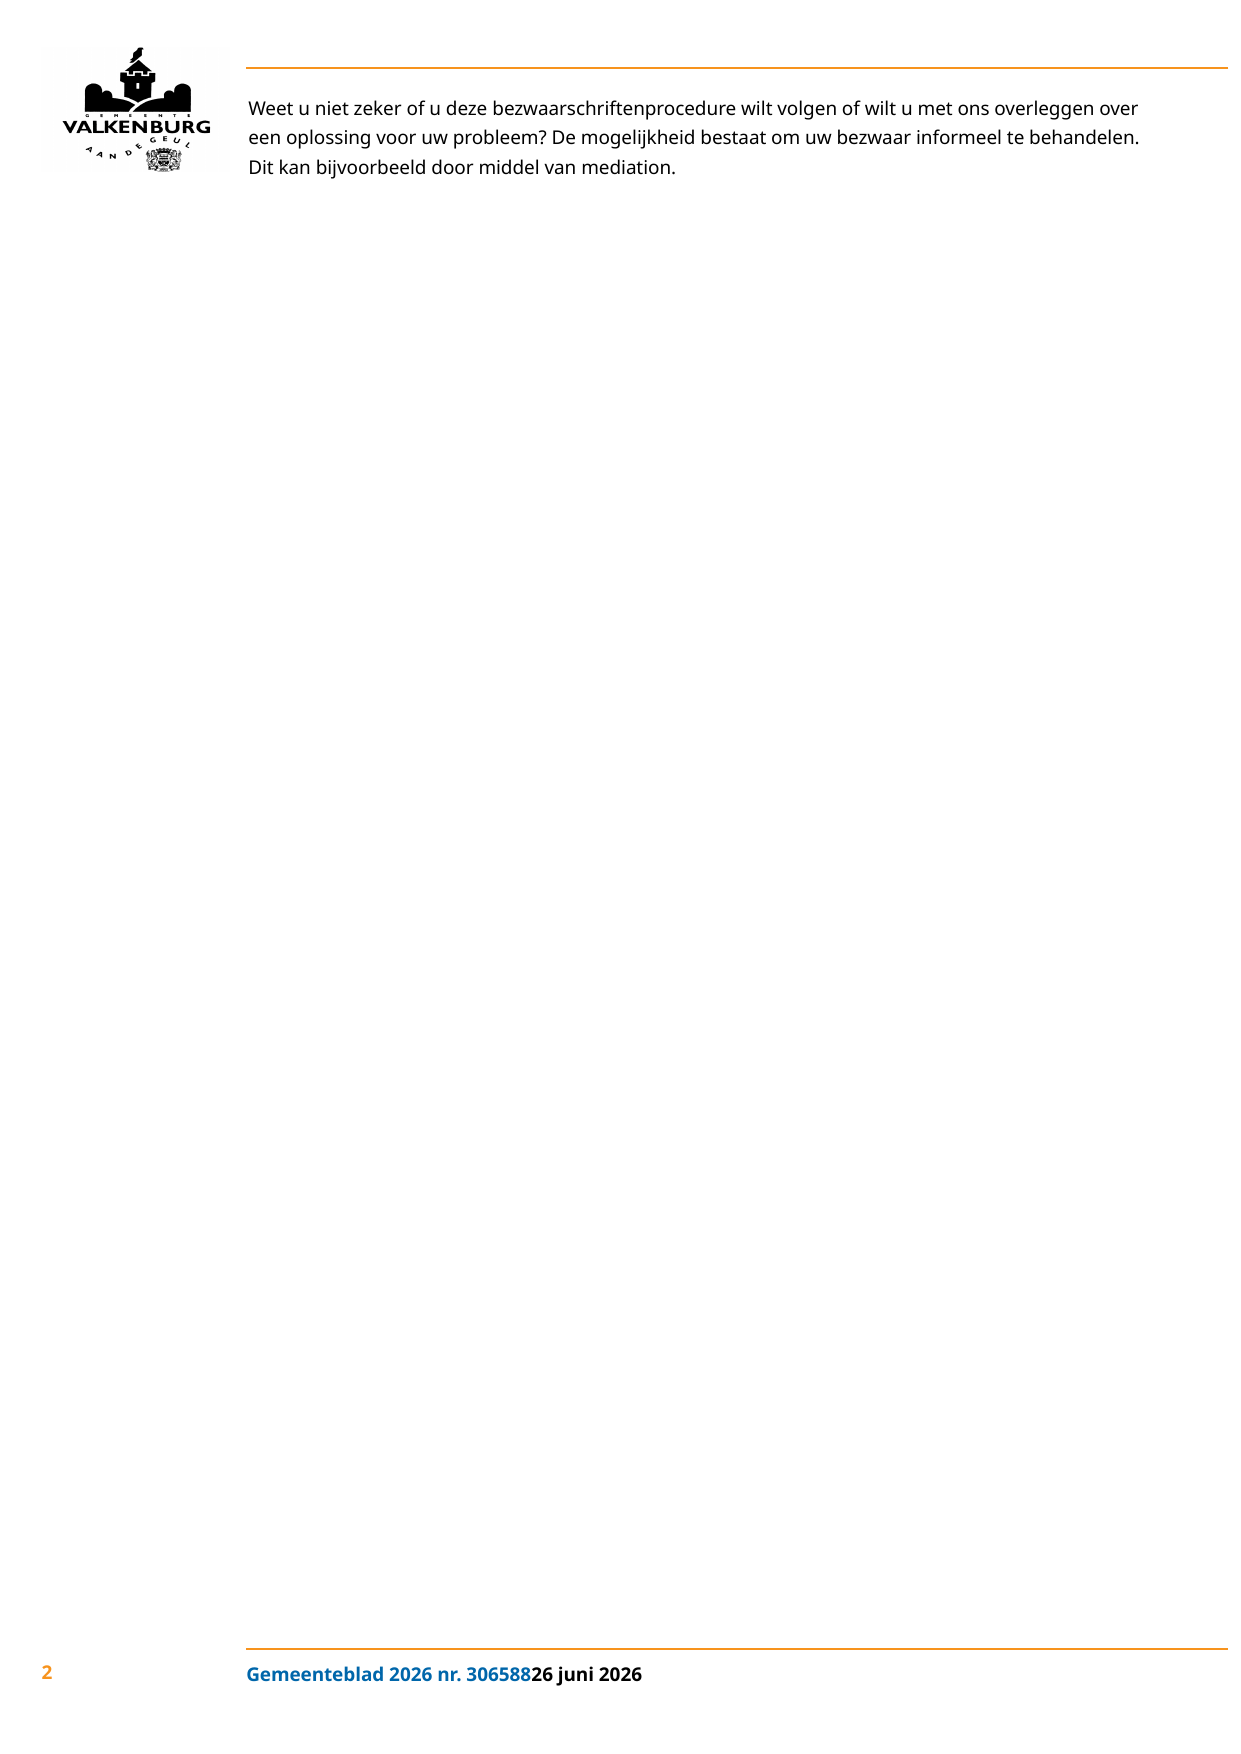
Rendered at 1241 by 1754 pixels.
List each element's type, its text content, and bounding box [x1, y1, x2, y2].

text Weet u niet zeker of u deze bezwaarschriftenprocedure wilt volgen of wilt u met ons overleggen over een oplossing voor uw probleem? De mogelijkheid bestaat om uw bezwaar informeel te behandelen. Dit kan bijvoorbeeld door middel van mediation. [248, 95, 1152, 180]
picture [41, 47, 231, 172]
